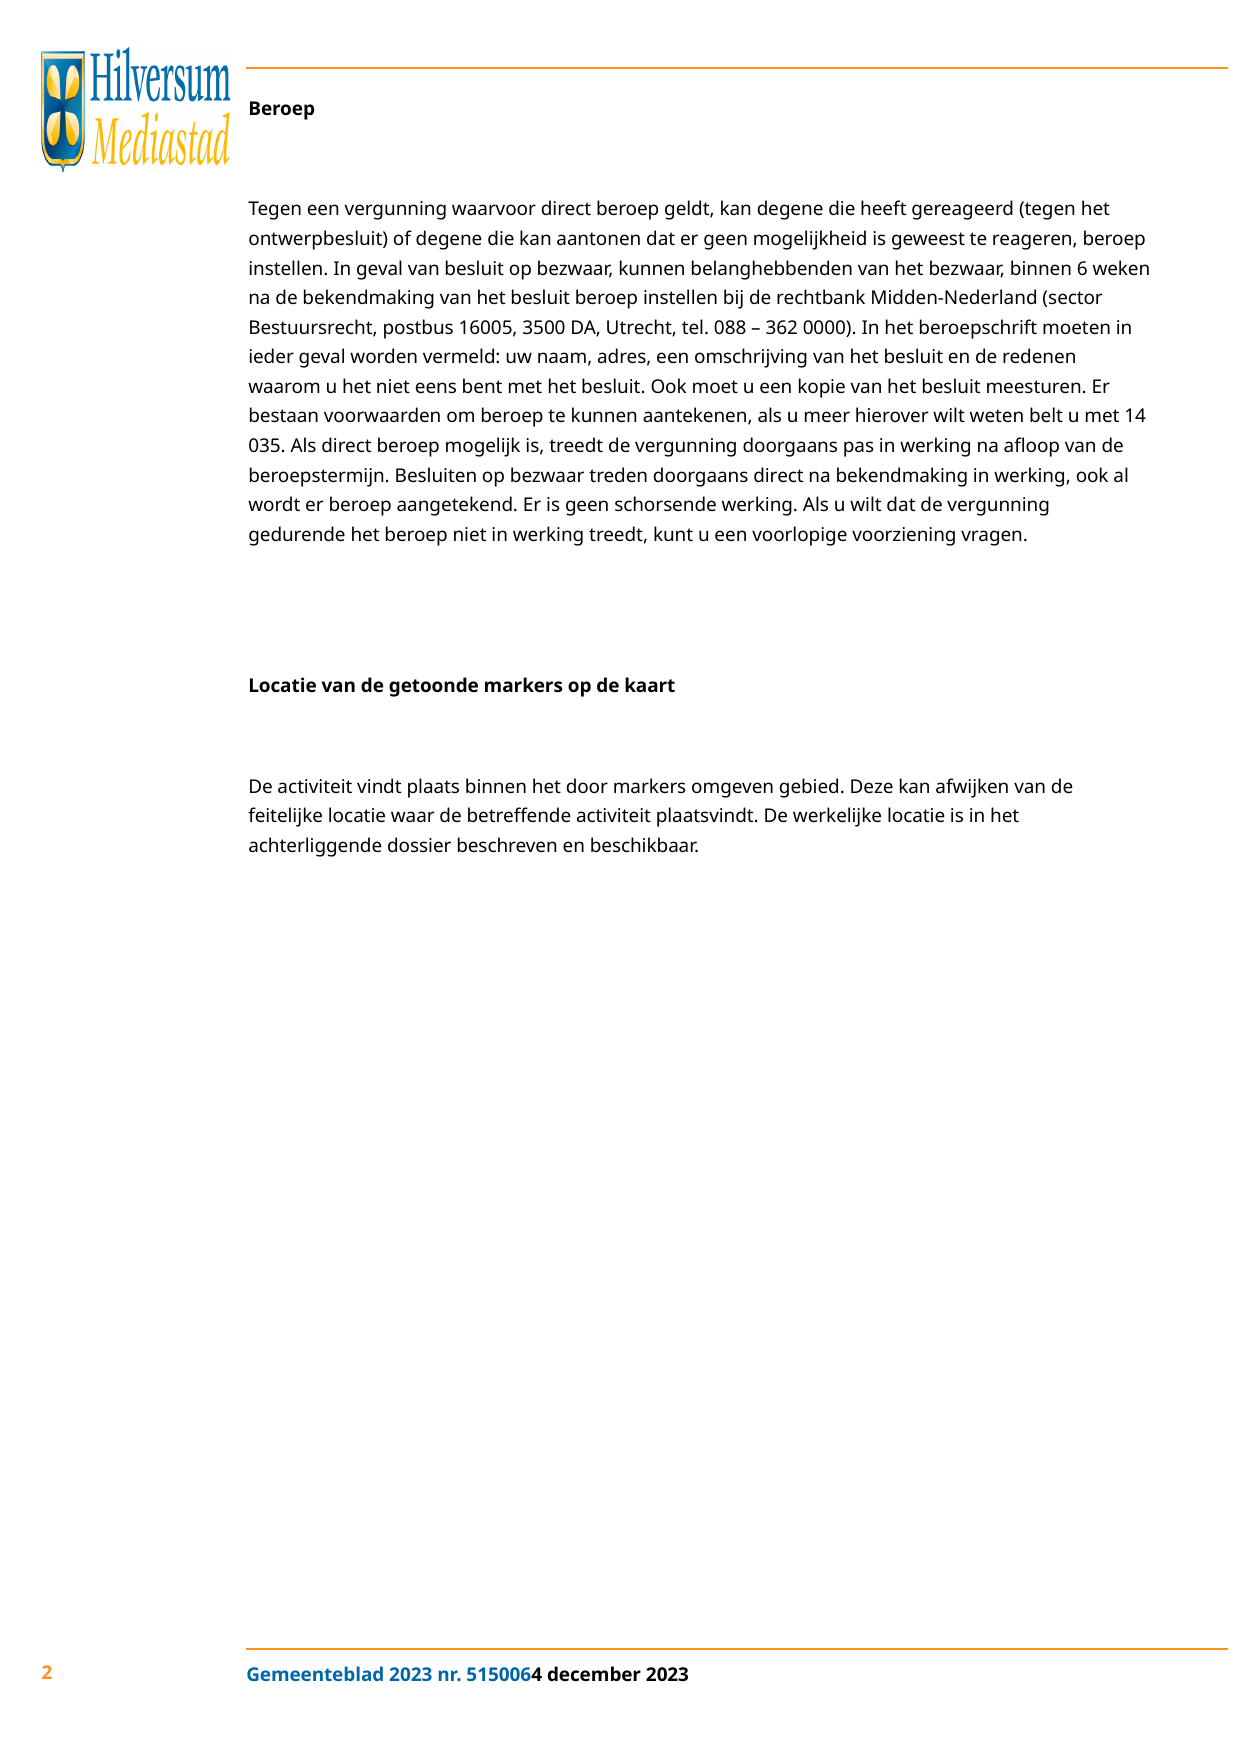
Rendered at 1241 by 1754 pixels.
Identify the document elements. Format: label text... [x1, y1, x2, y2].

text Beroep [248, 95, 1152, 121]
picture [41, 47, 231, 172]
text Tegen een vergunning waarvoor direct beroep geldt, kan degene die heeft gereageerd (tegen het ontwerpbesluit) of degene die kan aantonen dat er geen mogelijkheid is geweest te reageren, beroep instellen. In geval van besluit op bezwaar, kunnen belanghebbenden van het bezwaar, binnen 6 weken na de bekendmaking van het besluit beroep instellen bij de rechtbank Midden-Nederland (sector Bestuursrecht, postbus 16005, 3500 DA, Utrecht, tel. 088 – 362 0000). In het beroepschrift moeten in ieder geval worden vermeld: uw naam, adres, een omschrijving van het besluit en de redenen waarom u het niet eens bent met het besluit. Ook moet u een kopie van het besluit meesturen. Er bestaan voorwaarden om beroep te kunnen aantekenen, als u meer hierover wilt weten belt u met 14 035. Als direct beroep mogelijk is, treedt de vergunning doorgaans pas in werking na afloop van de beroepstermijn. Besluiten op bezwaar treden doorgaans direct na bekendmaking in werking, ook al wordt er beroep aangetekend. Er is geen schorsende werking. Als u wilt dat de vergunning gedurende het beroep niet in werking treedt, kunt u een voorlopige voorziening vragen. [248, 196, 1152, 547]
text Locatie van de getoonde markers op de kaart [248, 672, 1152, 698]
text De activiteit vindt plaats binnen het door markers omgeven gebied. Deze kan afwijken van de feitelijke locatie waar de betreffende activiteit plaatsvindt. De werkelijke locatie is in het achterliggende dossier beschreven en beschikbaar. [248, 773, 1152, 858]
